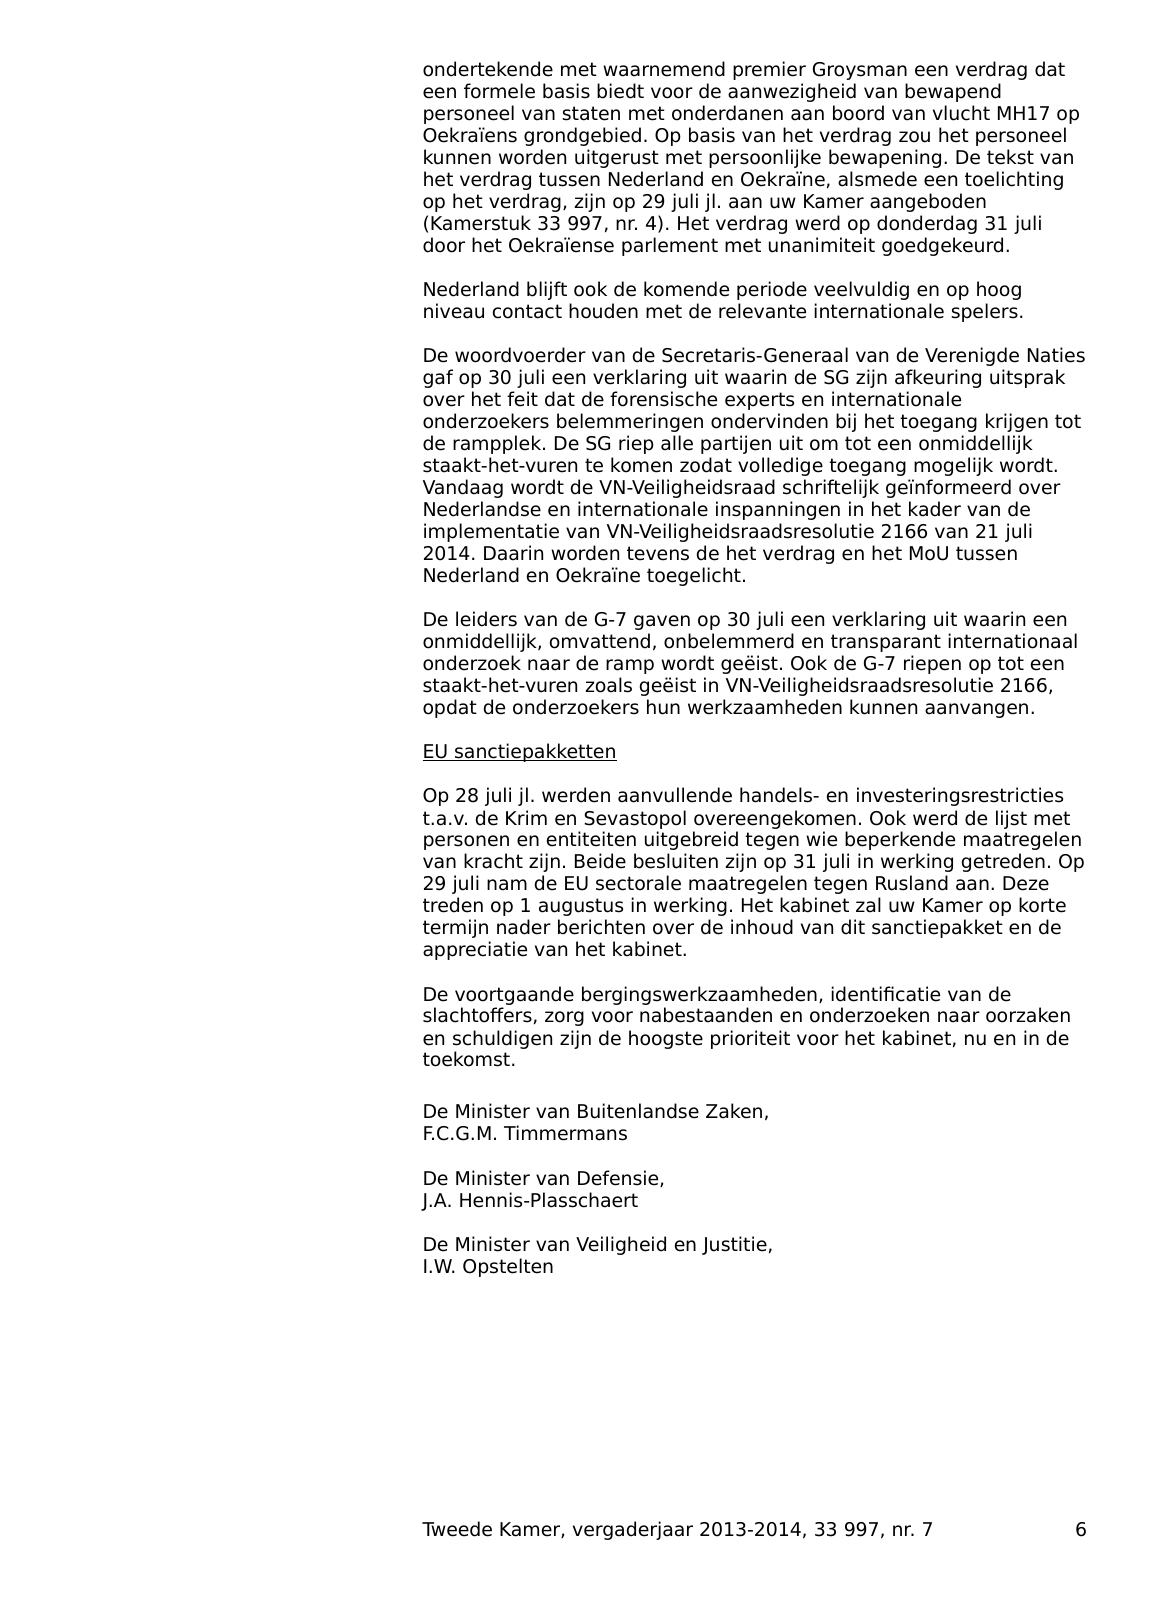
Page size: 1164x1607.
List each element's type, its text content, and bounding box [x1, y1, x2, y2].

subtitle EU sanctiepakketten [422, 741, 1087, 763]
text De woordvoerder van de Secretaris-Generaal van de Verenigde Naties gaf op 30 juli een verklaring uit waarin de SG zijn afkeuring uitsprak over het feit dat de forensische experts en internationale onderzoekers belemmeringen ondervinden bij het toegang krijgen tot de rampplek. De SG riep alle partijen uit om tot een onmiddellijk staakt-het-vuren te komen zodat volledige toegang mogelijk wordt. Vandaag wordt de VN-Veiligheidsraad schriftelijk geïnformeerd over Nederlandse en internationale inspanningen in het kader van de implementatie van VN-Veiligheidsraadsresolutie 2166 van 21 juli 2014. Daarin worden tevens de het verdrag en het MoU tussen Nederland en Oekraïne toegelicht. [422, 345, 1087, 587]
text Nederland blijft ook de komende periode veelvuldig en op hoog niveau contact houden met de relevante internationale spelers. [422, 279, 1087, 323]
text De Minister van Veiligheid en Justitie, I.W. Opstelten [422, 1234, 1087, 1278]
text De leiders van de G-7 gaven op 30 juli een verklaring uit waarin een onmiddellijk, omvattend, onbelemmerd en transparant internationaal onderzoek naar de ramp wordt geëist. Ook de G-7 riepen op tot een staakt-het-vuren zoals geëist in VN-Veiligheidsraadsresolutie 2166, opdat de onderzoekers hun werkzaamheden kunnen aanvangen. [422, 609, 1087, 719]
text De Minister van Defensie, J.A. Hennis-Plasschaert [422, 1167, 1087, 1211]
text Op 28 juli jl. werden aanvullende handels- en investeringsrestricties t.a.v. de Krim en Sevastopol overeengekomen. Ook werd de lijst met personen en entiteiten uitgebreid tegen wie beperkende maatregelen van kracht zijn. Beide besluiten zijn op 31 juli in werking getreden. Op 29 juli nam de EU sectorale maatregelen tegen Rusland aan. Deze treden op 1 augustus in werking. Het kabinet zal uw Kamer op korte termijn nader berichten over de inhoud van dit sanctiepakket en de appreciatie van het kabinet. [422, 785, 1087, 961]
text De voortgaande bergingswerkzaamheden, identificatie van de slachtoffers, zorg voor nabestaanden en onderzoeken naar oorzaken en schuldigen zijn de hoogste prioriteit voor het kabinet, nu en in de toekomst. [422, 983, 1087, 1071]
text De Minister van Buitenlandse Zaken, F.C.G.M. Timmermans [422, 1101, 1087, 1145]
text ondertekende met waarnemend premier Groysman een verdrag dat een formele basis biedt voor de aanwezigheid van bewapend personeel van staten met onderdanen aan boord van vlucht MH17 op Oekraïens grondgebied. Op basis van het verdrag zou het personeel kunnen worden uitgerust met persoonlijke bewapening. De tekst van het verdrag tussen Nederland en Oekraïne, alsmede een toelichting op het verdrag, zijn op 29 juli jl. aan uw Kamer aangeboden (Kamerstuk 33 997, nr. 4). Het verdrag werd op donderdag 31 juli door het Oekraïense parlement met unanimiteit goedgekeurd. [422, 59, 1087, 257]
